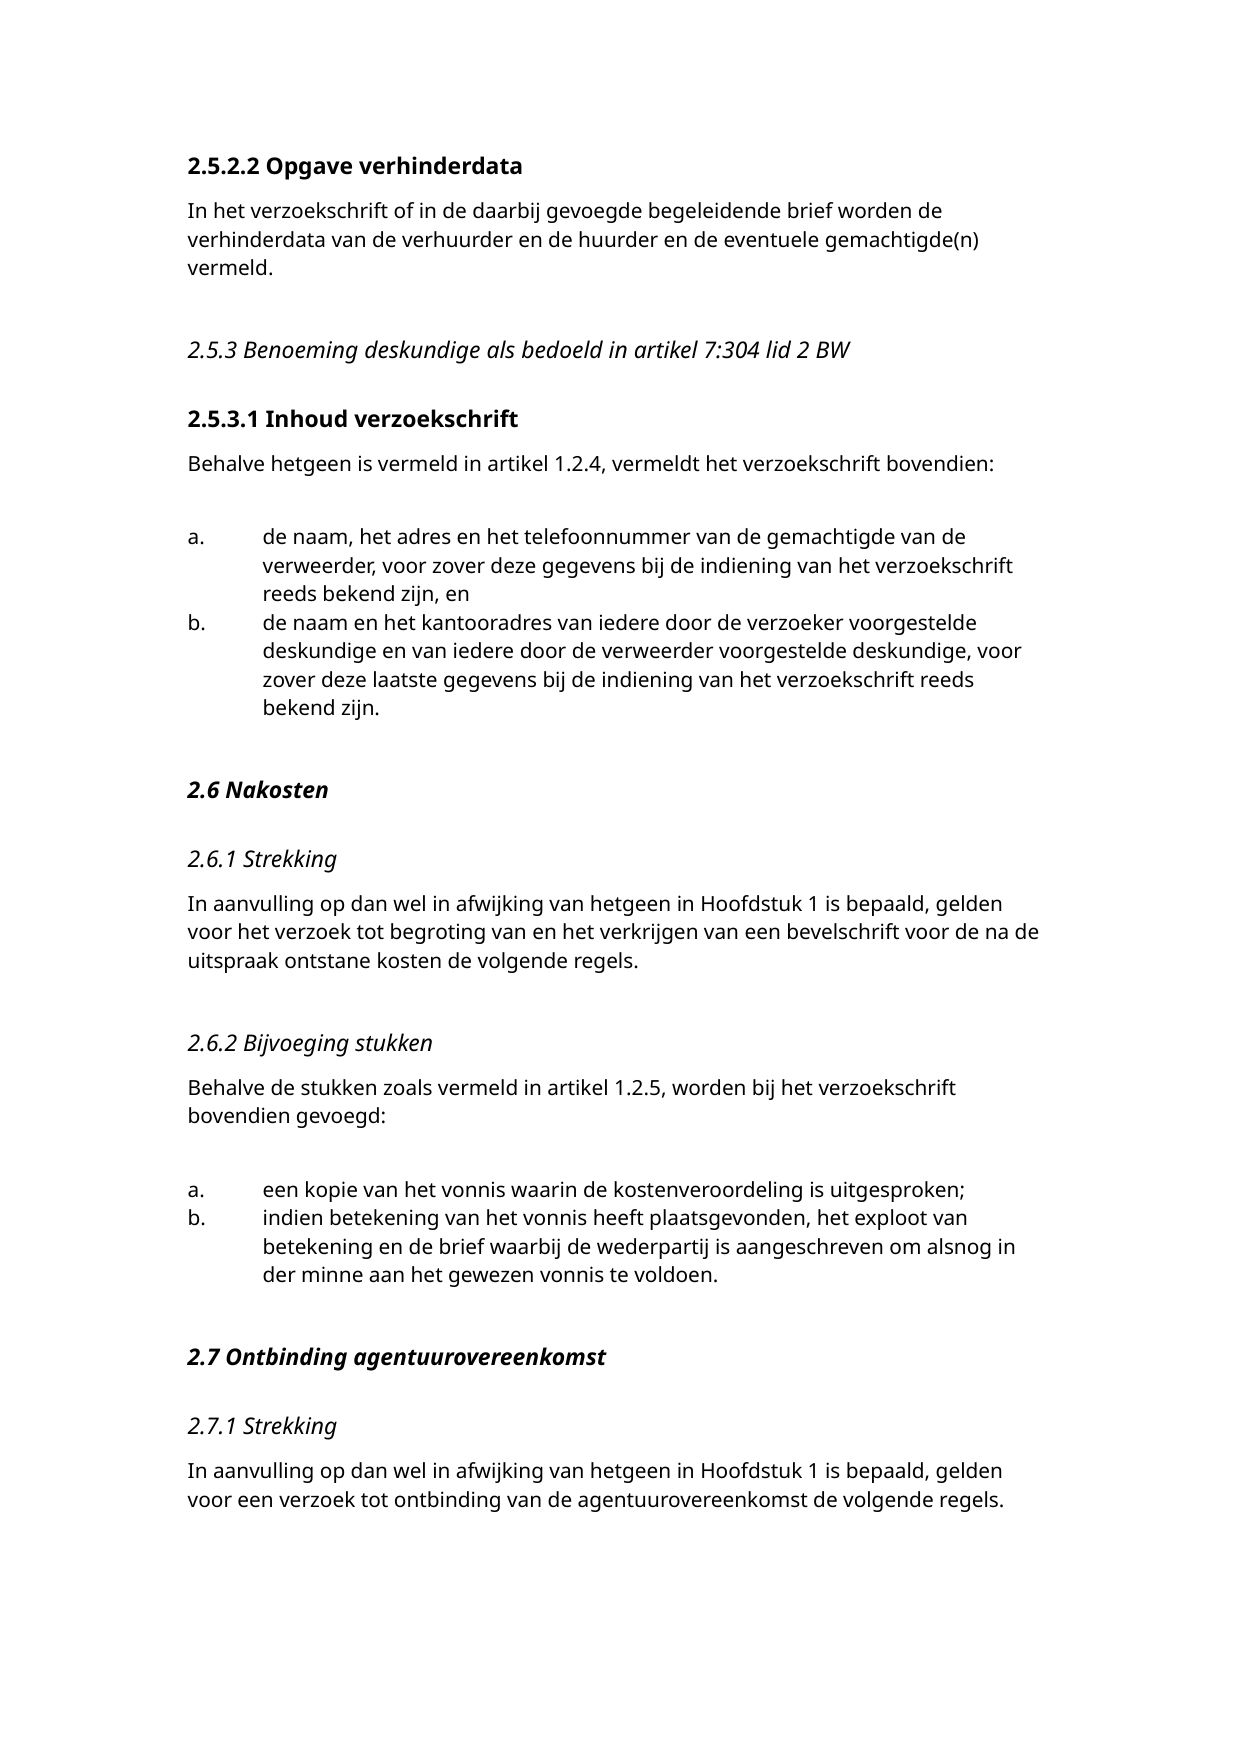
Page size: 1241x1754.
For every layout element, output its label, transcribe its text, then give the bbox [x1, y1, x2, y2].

list de naam en het kantooradres van iedere door de verzoeker voorgestelde deskundige en van iedere door de verweerder voorgestelde deskundige, voor zover deze laatste gegevens bij de indiening van het verzoekschrift reeds bekend zijn. [187, 608, 1053, 722]
subtitle 2.5.3.1 Inhoud verzoekschrift [187, 403, 1053, 434]
text In aanvulling op dan wel in afwijking van hetgeen in Hoofdstuk 1 is bepaald, gelden voor het verzoek tot begroting van en het verkrijgen van een bevelschrift voor de na de uitspraak ontstane kosten de volgende regels. [187, 889, 1053, 974]
list de naam, het adres en het telefoonnummer van de gemachtigde van de verweerder, voor zover deze gegevens bij de indiening van het verzoekschrift reeds bekend zijn, en [187, 522, 1053, 608]
text Behalve de stukken zoals vermeld in artikel 1.2.5, worden bij het verzoekschrift bovendien gevoegd: [187, 1073, 1053, 1130]
subtitle 2.5.2.2 Opgave verhinderdata [187, 150, 1053, 181]
text In aanvulling op dan wel in afwijking van hetgeen in Hoofdstuk 1 is bepaald, gelden voor een verzoek tot ontbinding van de agentuurovereenkomst de volgende regels. [187, 1456, 1053, 1513]
list indien betekening van het vonnis heeft plaatsgevonden, het exploot van betekening en de brief waarbij de wederpartij is aangeschreven om alsnog in der minne aan het gewezen vonnis te voldoen. [187, 1203, 1053, 1289]
text In het verzoekschrift of in de daarbij gevoegde begeleidende brief worden de verhinderdata van de verhuurder en de huurder en de eventuele gemachtigde(n) vermeld. [187, 196, 1053, 282]
subtitle 2.6 Nakosten [187, 774, 1053, 805]
text Behalve hetgeen is vermeld in artikel 1.2.4, vermeldt het verzoekschrift bovendien: [187, 449, 1053, 477]
subtitle 2.7.1 Strekking [187, 1410, 1053, 1441]
subtitle 2.6.1 Strekking [187, 843, 1053, 874]
list een kopie van het vonnis waarin de kostenveroordeling is uitgesproken; [187, 1175, 1053, 1203]
subtitle 2.7 Ontbinding agentuurovereenkomst [187, 1341, 1053, 1372]
subtitle 2.5.3 Benoeming deskundige als bedoeld in artikel 7:304 lid 2 BW [187, 334, 1053, 365]
subtitle 2.6.2 Bijvoeging stukken [187, 1027, 1053, 1058]
